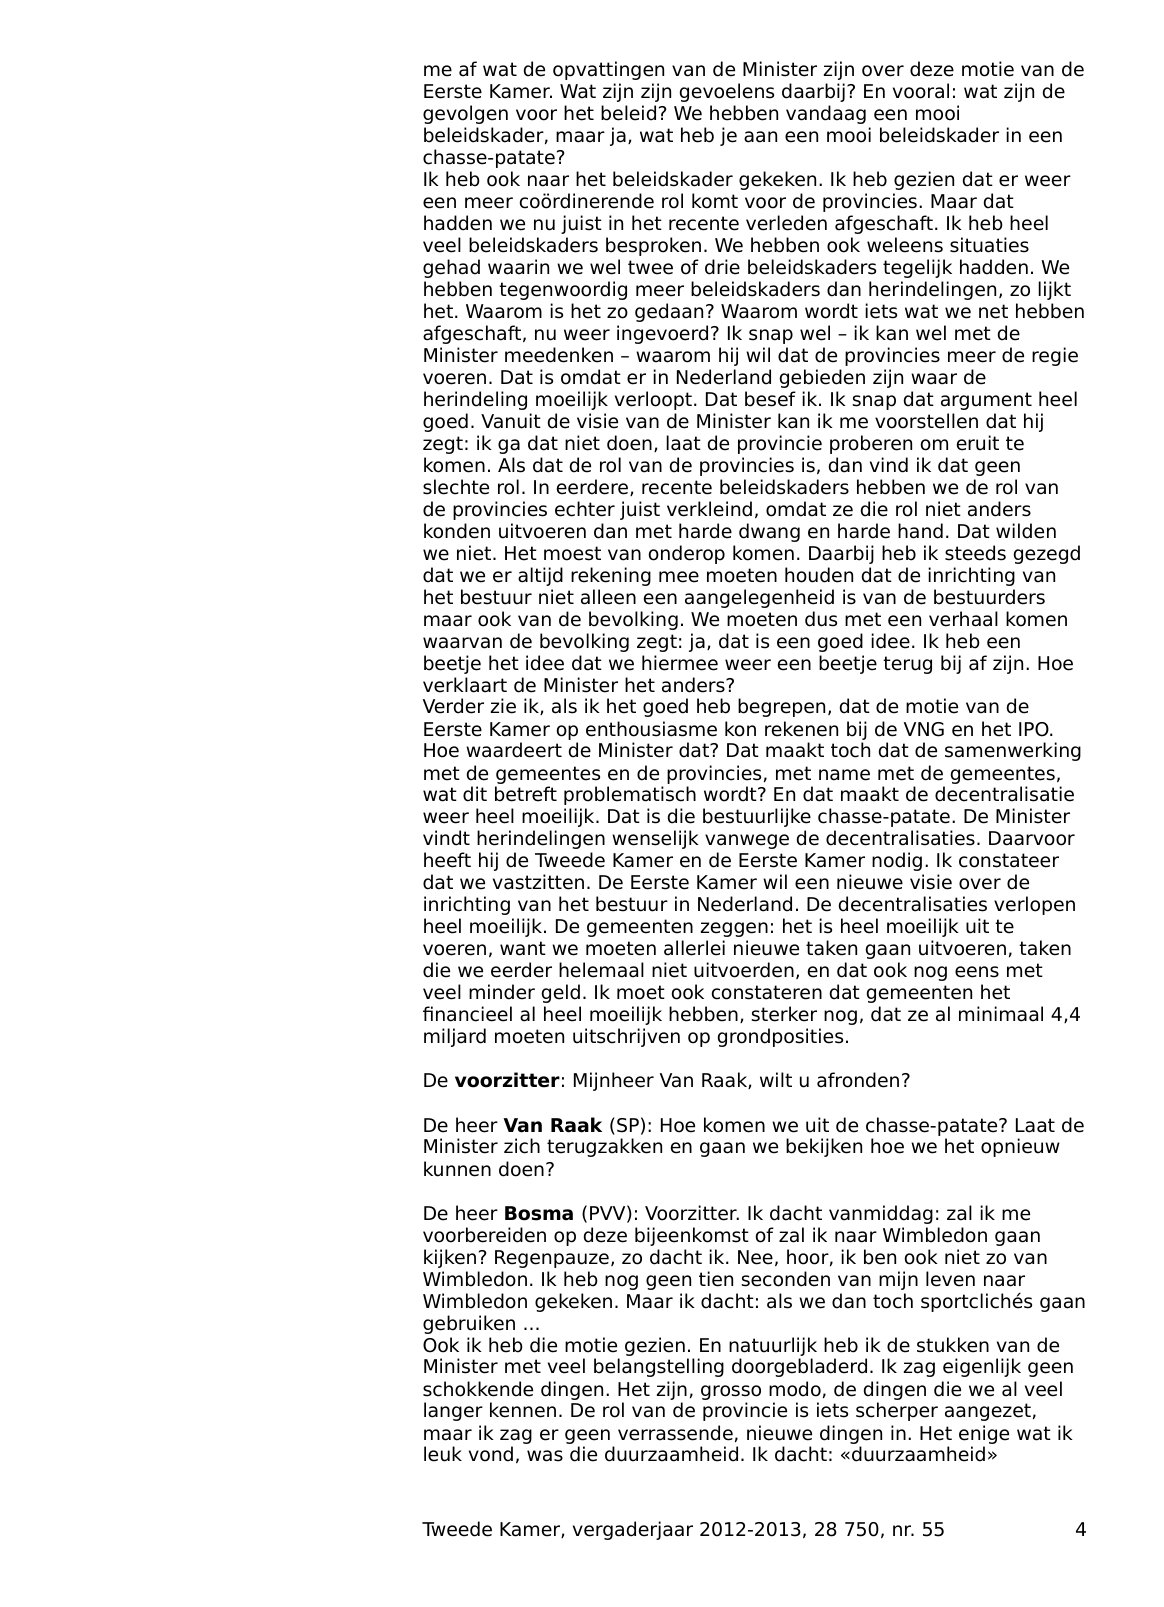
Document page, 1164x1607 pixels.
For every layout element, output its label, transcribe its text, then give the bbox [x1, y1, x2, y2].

text Ook ik heb die motie gezien. En natuurlijk heb ik de stukken van de Minister met veel belangstelling doorgebladerd. Ik zag eigenlijk geen schokkende dingen. Het zijn, grosso modo, de dingen die we al veel langer kennen. De rol van de provincie is iets scherper aangezet, maar ik zag er geen verrassende, nieuwe dingen in. Het enige wat ik leuk vond, was die duurzaamheid. Ik dacht: «duurzaamheid» [422, 1334, 1087, 1466]
text De heer Bosma (PVV): Voorzitter. Ik dacht vanmiddag: zal ik me voorbereiden op deze bijeenkomst of zal ik naar Wimbledon gaan kijken? Regenpauze, zo dacht ik. Nee, hoor, ik ben ook niet zo van Wimbledon. Ik heb nog geen tien seconden van mijn leven naar Wimbledon gekeken. Maar ik dacht: als we dan toch sportclichés gaan gebruiken ... [422, 1203, 1087, 1334]
text De heer Van Raak (SP): Hoe komen we uit de chasse-patate? Laat de Minister zich terugzakken en gaan we bekijken hoe we het opnieuw kunnen doen? [422, 1114, 1087, 1180]
text De voorzitter: Mijnheer Van Raak, wilt u afronden? [422, 1070, 1087, 1092]
text Verder zie ik, als ik het goed heb begrepen, dat de motie van de Eerste Kamer op enthousiasme kon rekenen bij de VNG en het IPO. Hoe waardeert de Minister dat? Dat maakt toch dat de samenwerking met de gemeentes en de provincies, met name met de gemeentes, wat dit betreft problematisch wordt? En dat maakt de decentralisatie weer heel moeilijk. Dat is die bestuurlijke chasse-patate. De Minister vindt herindelingen wenselijk vanwege de decentralisaties. Daarvoor heeft hij de Tweede Kamer en de Eerste Kamer nodig. Ik constateer dat we vastzitten. De Eerste Kamer wil een nieuwe visie over de inrichting van het bestuur in Nederland. De decentralisaties verlopen heel moeilijk. De gemeenten zeggen: het is heel moeilijk uit te voeren, want we moeten allerlei nieuwe taken gaan uitvoeren, taken die we eerder helemaal niet uitvoerden, en dat ook nog eens met veel minder geld. Ik moet ook constateren dat gemeenten het financieel al heel moeilijk hebben, sterker nog, dat ze al minimaal 4,4 miljard moeten uitschrijven op grondposities. [422, 696, 1087, 1048]
text Ik heb ook naar het beleidskader gekeken. Ik heb gezien dat er weer een meer coördinerende rol komt voor de provincies. Maar dat hadden we nu juist in het recente verleden afgeschaft. Ik heb heel veel beleidskaders besproken. We hebben ook weleens situaties gehad waarin we wel twee of drie beleidskaders tegelijk hadden. We hebben tegenwoordig meer beleidskaders dan herindelingen, zo lijkt het. Waarom is het zo gedaan? Waarom wordt iets wat we net hebben afgeschaft, nu weer ingevoerd? Ik snap wel – ik kan wel met de Minister meedenken – waarom hij wil dat de provincies meer de regie voeren. Dat is omdat er in Nederland gebieden zijn waar de herindeling moeilijk verloopt. Dat besef ik. Ik snap dat argument heel goed. Vanuit de visie van de Minister kan ik me voorstellen dat hij zegt: ik ga dat niet doen, laat de provincie proberen om eruit te komen. Als dat de rol van de provincies is, dan vind ik dat geen slechte rol. In eerdere, recente beleidskaders hebben we de rol van de provincies echter juist verkleind, omdat ze die rol niet anders konden uitvoeren dan met harde dwang en harde hand. Dat wilden we niet. Het moest van onderop komen. Daarbij heb ik steeds gezegd dat we er altijd rekening mee moeten houden dat de inrichting van het bestuur niet alleen een aangelegenheid is van de bestuurders maar ook van de bevolking. We moeten dus met een verhaal komen waarvan de bevolking zegt: ja, dat is een goed idee. Ik heb een beetje het idee dat we hiermee weer een beetje terug bij af zijn. Hoe verklaart de Minister het anders? [422, 169, 1087, 696]
text me af wat de opvattingen van de Minister zijn over deze motie van de Eerste Kamer. Wat zijn zijn gevoelens daarbij? En vooral: wat zijn de gevolgen voor het beleid? We hebben vandaag een mooi beleidskader, maar ja, wat heb je aan een mooi beleidskader in een chasse-patate? [422, 59, 1087, 169]
